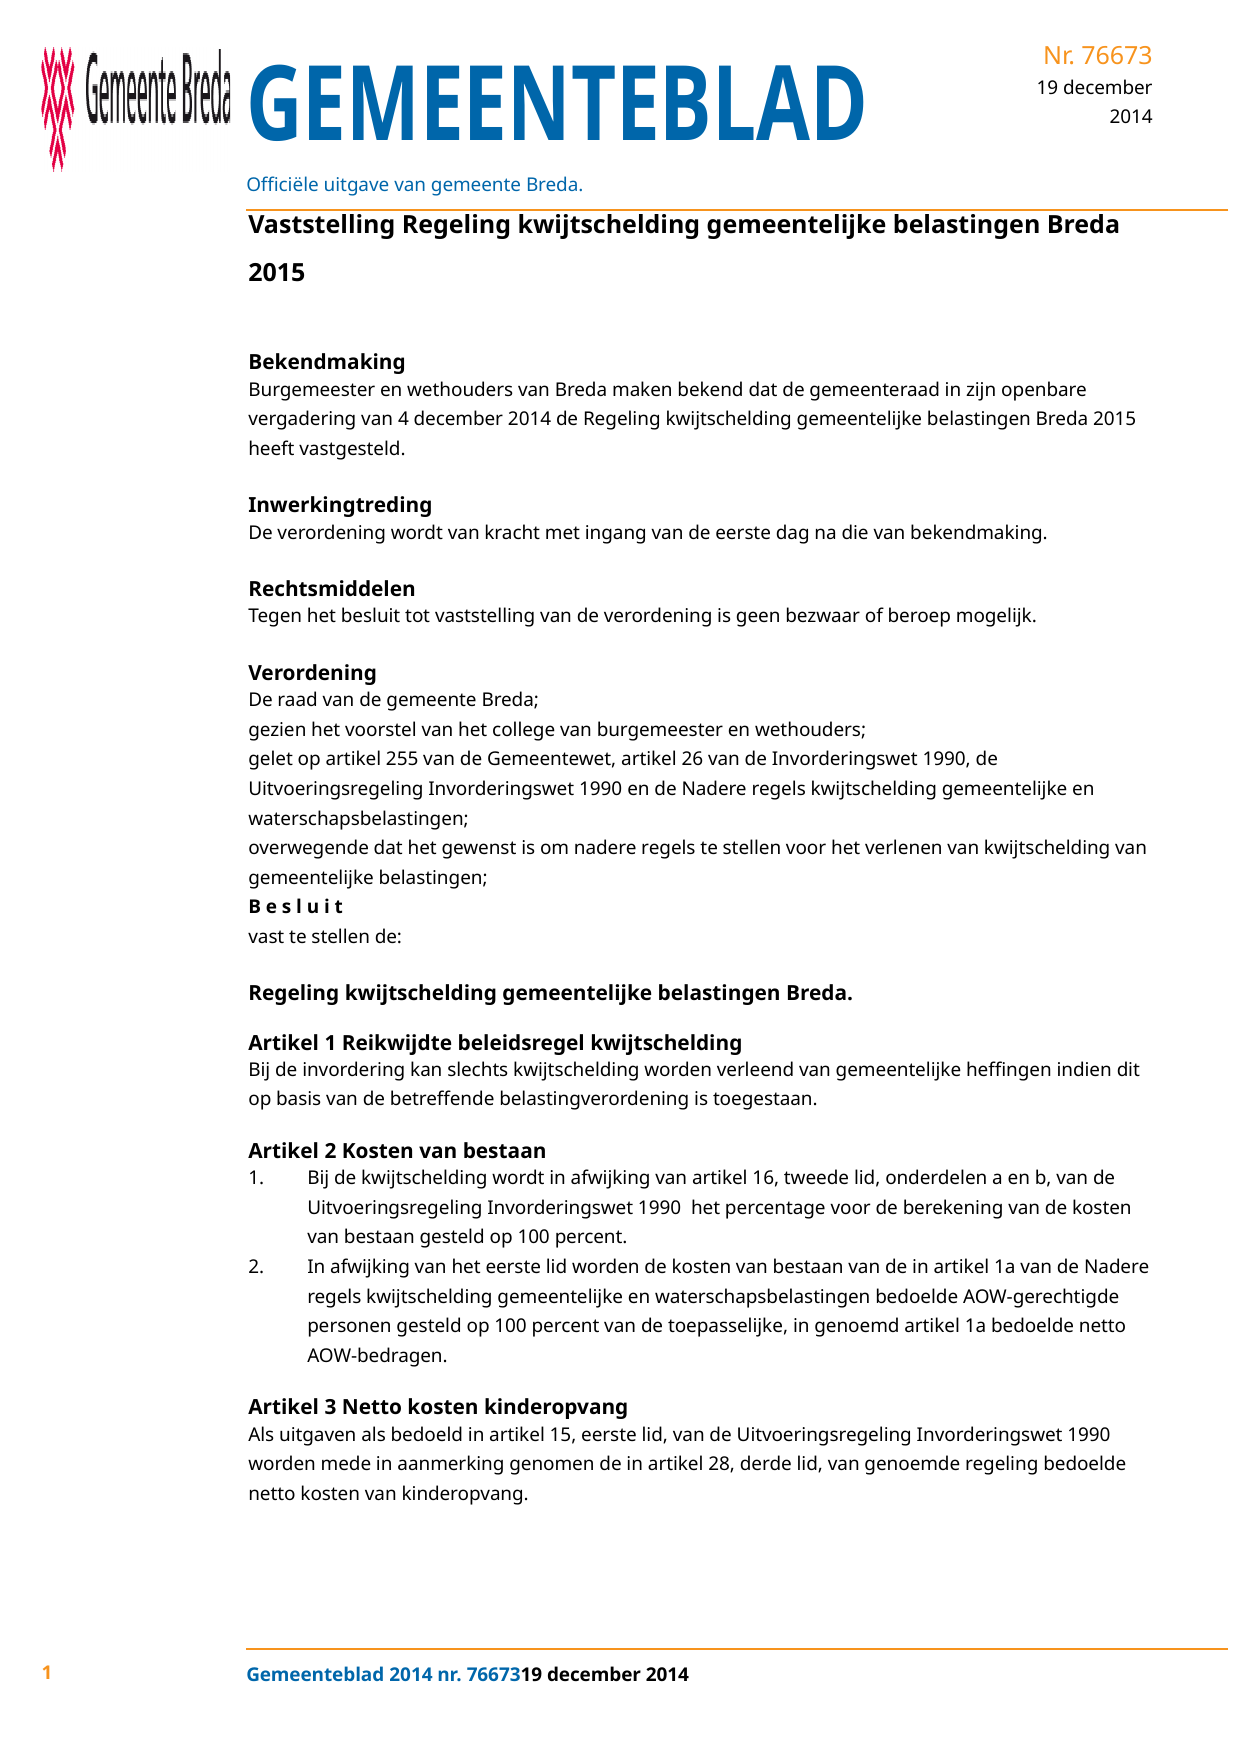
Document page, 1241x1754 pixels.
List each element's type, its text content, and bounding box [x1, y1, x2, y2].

text Inwerkingtreding [248, 490, 1152, 519]
text Artikel 3 Netto kosten kinderopvang [248, 1392, 1152, 1421]
text Rechtsmiddelen [248, 574, 1152, 603]
text Verordening [248, 658, 1152, 686]
text B e s l u i t [248, 893, 1152, 919]
text Bij de invordering kan slechts kwijtschelding worden verleend van gemeentelijke heffingen indien dit op basis van de betreffende belastingverordening is toegestaan. [248, 1056, 1152, 1111]
text De raad van de gemeente Breda; [248, 686, 1152, 712]
text gelet op artikel 255 van de Gemeentewet, artikel 26 van de Invorderingswet 1990, de Uitvoeringsregeling Invorderingswet 1990 en de Nadere regels kwijtschelding gemeentelijke en waterschapsbelastingen; [248, 746, 1152, 830]
text overwegende dat het gewenst is om nadere regels te stellen voor het verlenen van kwijtschelding van gemeentelijke belastingen; [248, 834, 1152, 889]
text Bekendmaking [248, 347, 1152, 376]
text Regeling kwijtschelding gemeentelijke belastingen Breda. [248, 978, 1152, 1007]
list Bij de kwijtschelding wordt in afwijking van artikel 16, tweede lid, onderdelen a en b, van de Uitvoeringsregeling Invorderingswet 1990 het percentage voor de berekening van de kosten van bestaan gesteld op 100 percent. [248, 1164, 1152, 1249]
text Vaststelling Regeling kwijtschelding gemeentelijke belastingen Breda 2015 [248, 211, 1152, 288]
text gezien het voorstel van het college van burgemeester en wethouders; [248, 716, 1152, 742]
text Artikel 1 Reikwijdte beleidsregel kwijtschelding [248, 1028, 1152, 1056]
text Artikel 2 Kosten van bestaan [248, 1136, 1152, 1164]
text Burgemeester en wethouders van Breda maken bekend dat de gemeenteraad in zijn openbare vergadering van 4 december 2014 de Regeling kwijtschelding gemeentelijke belastingen Breda 2015 heeft vastgesteld. [248, 376, 1152, 461]
text vast te stellen de: [248, 923, 1152, 949]
list In afwijking van het eerste lid worden de kosten van bestaan van de in artikel 1a van de Nadere regels kwijtschelding gemeentelijke en waterschapsbelastingen bedoelde AOW-gerechtigde personen gesteld op 100 percent van de toepasselijke, in genoemd artikel 1a bedoelde netto AOW-bedragen. [248, 1253, 1152, 1368]
text De verordening wordt van kracht met ingang van de eerste dag na die van bekendmaking. [248, 519, 1152, 544]
text Tegen het besluit tot vaststelling van de verordening is geen bezwaar of beroep mogelijk. [248, 603, 1152, 628]
text Als uitgaven als bedoeld in artikel 15, eerste lid, van de Uitvoeringsregeling Invorderingswet 1990 worden mede in aanmerking genomen de in artikel 28, derde lid, van genoemde regeling bedoelde netto kosten van kinderopvang. [248, 1421, 1152, 1506]
picture [41, 47, 231, 172]
